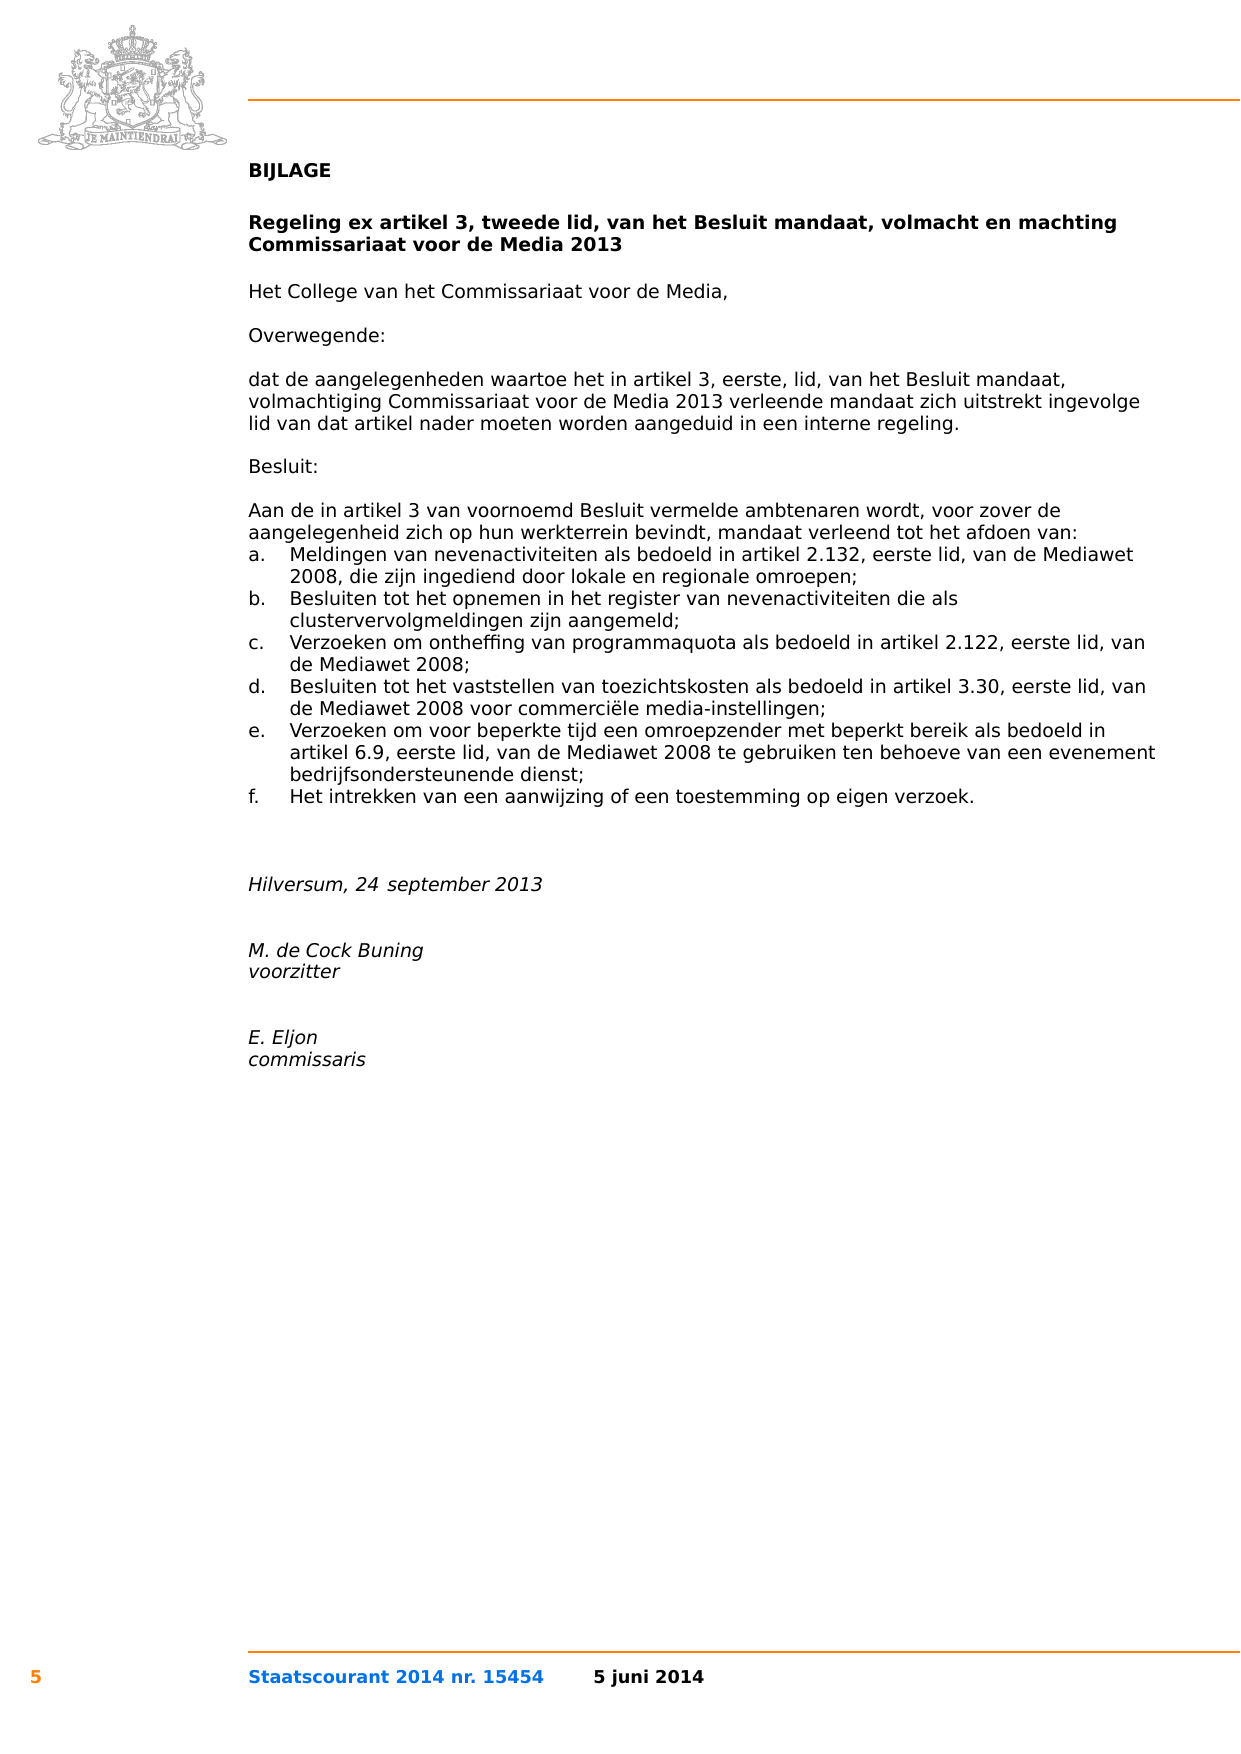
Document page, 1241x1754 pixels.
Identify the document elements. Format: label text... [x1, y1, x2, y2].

text Overwegende: [248, 325, 1163, 347]
text c. Verzoeken om ontheffing van programmaquota als bedoeld in artikel 2.122, eerste lid, van de Mediawet 2008; [248, 632, 1163, 676]
text M. de Cock Buning voorzitter [248, 917, 1163, 983]
text E. Eljon commissaris [248, 1005, 1163, 1071]
text e. Verzoeken om voor beperkte tijd een omroepzender met beperkt bereik als bedoeld in artikel 6.9, eerste lid, van de Mediawet 2008 te gebruiken ten behoeve van een evenement bedrijfsondersteunende dienst; [248, 720, 1163, 786]
text Besluit: [248, 456, 1163, 478]
subtitle Regeling ex artikel 3, tweede lid, van het Besluit mandaat, volmacht en machting Commissariaat voor de Media 2013 [248, 212, 1163, 256]
text Hilversum, 24 september 2013 [248, 874, 1163, 896]
text f. Het intrekken van een aanwijzing of een toestemming op eigen verzoek. [248, 786, 1163, 808]
text dat de aangelegenheden waartoe het in artikel 3, eerste, lid, van het Besluit mandaat, volmachtiging Commissariaat voor de Media 2013 verleende mandaat zich uitstrekt ingevolge lid van dat artikel nader moeten worden aangeduid in een interne regeling. [248, 368, 1163, 434]
picture [38, 25, 227, 150]
text Aan de in artikel 3 van voornoemd Besluit vermelde ambtenaren wordt, voor zover de aangelegenheid zich op hun werkterrein bevindt, mandaat verleend tot het afdoen van: [248, 500, 1163, 544]
text Het College van het Commissariaat voor de Media, [248, 281, 1163, 303]
text b. Besluiten tot het opnemen in het register van nevenactiviteiten die als clustervervolgmeldingen zijn aangemeld; [248, 588, 1163, 632]
subtitle BIJLAGE [248, 160, 1163, 182]
text a. Meldingen van nevenactiviteiten als bedoeld in artikel 2.132, eerste lid, van de Mediawet 2008, die zijn ingediend door lokale en regionale omroepen; [248, 544, 1163, 588]
text d. Besluiten tot het vaststellen van toezichtskosten als bedoeld in artikel 3.30, eerste lid, van de Mediawet 2008 voor commerciële media-instellingen; [248, 676, 1163, 720]
